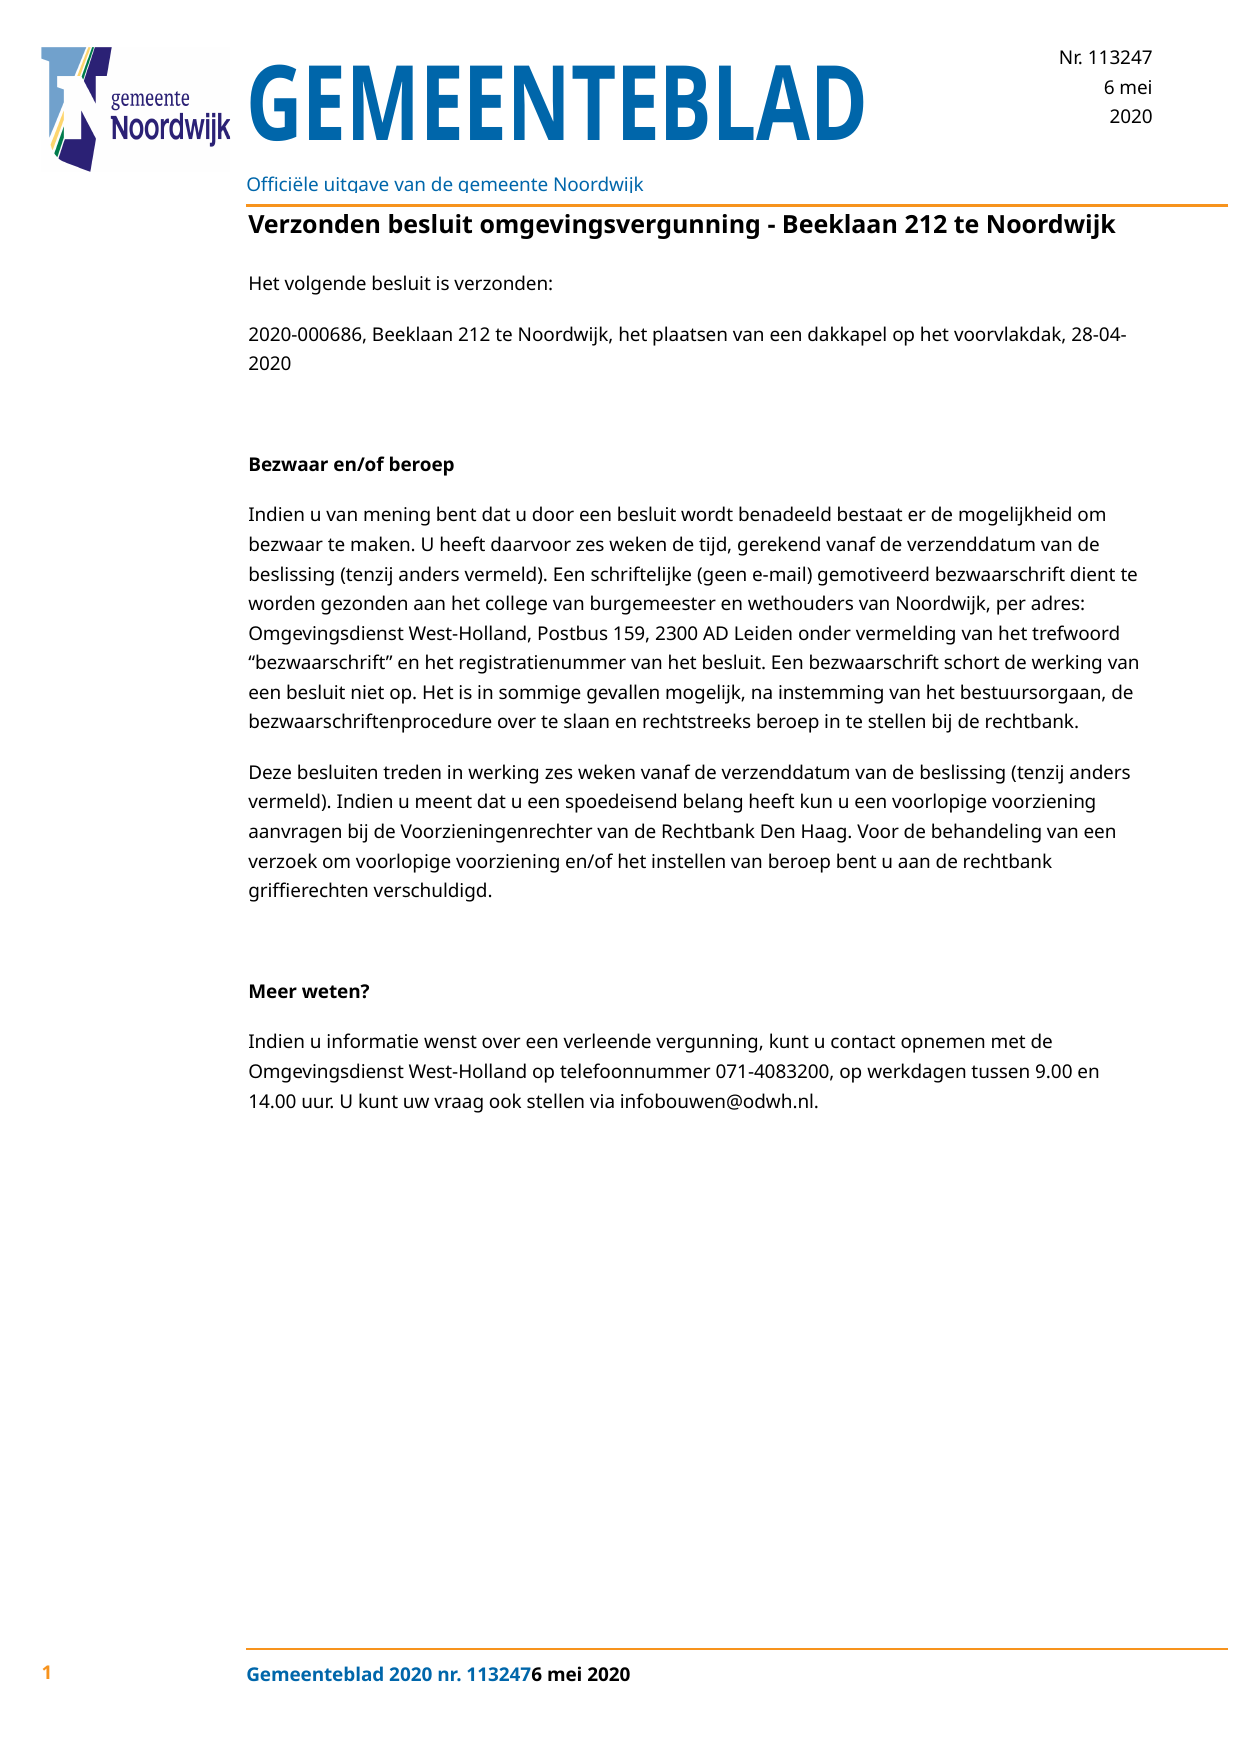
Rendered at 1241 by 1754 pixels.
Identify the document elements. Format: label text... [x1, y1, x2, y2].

picture [41, 47, 231, 172]
text Bezwaar en/of beroep [248, 451, 1152, 477]
text Meer weten? [248, 978, 1152, 1004]
text Deze besluiten treden in werking zes weken vanaf de verzenddatum van de beslissing (tenzij anders vermeld). Indien u meent dat u een spoedeisend belang heeft kun u een voorlopige voorziening aanvragen bij de Voorzieningenrechter van de Rechtbank Den Haag. Voor de behandeling van een verzoek om voorlopige voorziening en/of het instellen van beroep bent u aan de rechtbank griffierechten verschuldigd. [248, 759, 1152, 903]
text Het volgende besluit is verzonden: [248, 270, 1152, 296]
text Indien u van mening bent dat u door een besluit wordt benadeeld bestaat er de mogelijkheid om bezwaar te maken. U heeft daarvoor zes weken de tijd, gerekend vanaf de verzenddatum van de beslissing (tenzij anders vermeld). Een schriftelijke (geen e-mail) gemotiveerd bezwaarschrift dient te worden gezonden aan het college van burgemeester en wethouders van Noordwijk, per adres: Omgevingsdienst West-Holland, Postbus 159, 2300 AD Leiden onder vermelding van het trefwoord “bezwaarschrift” en het registratienummer van het besluit. Een bezwaarschrift schort de werking van een besluit niet op. Het is in sommige gevallen mogelijk, na instemming van het bestuursorgaan, de bezwaarschriftenprocedure over te slaan en rechtstreeks beroep in te stellen bij de rechtbank. [248, 502, 1152, 734]
text Verzonden besluit omgevingsvergunning - Beeklaan 212 te Noordwijk [248, 207, 1152, 241]
text Indien u informatie wenst over een verleende vergunning, kunt u contact opnemen met de Omgevingsdienst West-Holland op telefoonnummer 071-4083200, op werkdagen tussen 9.00 en 14.00 uur. U kunt uw vraag ook stellen via infobouwen@odwh.nl. [248, 1029, 1152, 1113]
text 2020-000686, Beeklaan 212 te Noordwijk, het plaatsen van een dakkapel op het voorvlakdak, 28-04-2020 [248, 321, 1152, 376]
